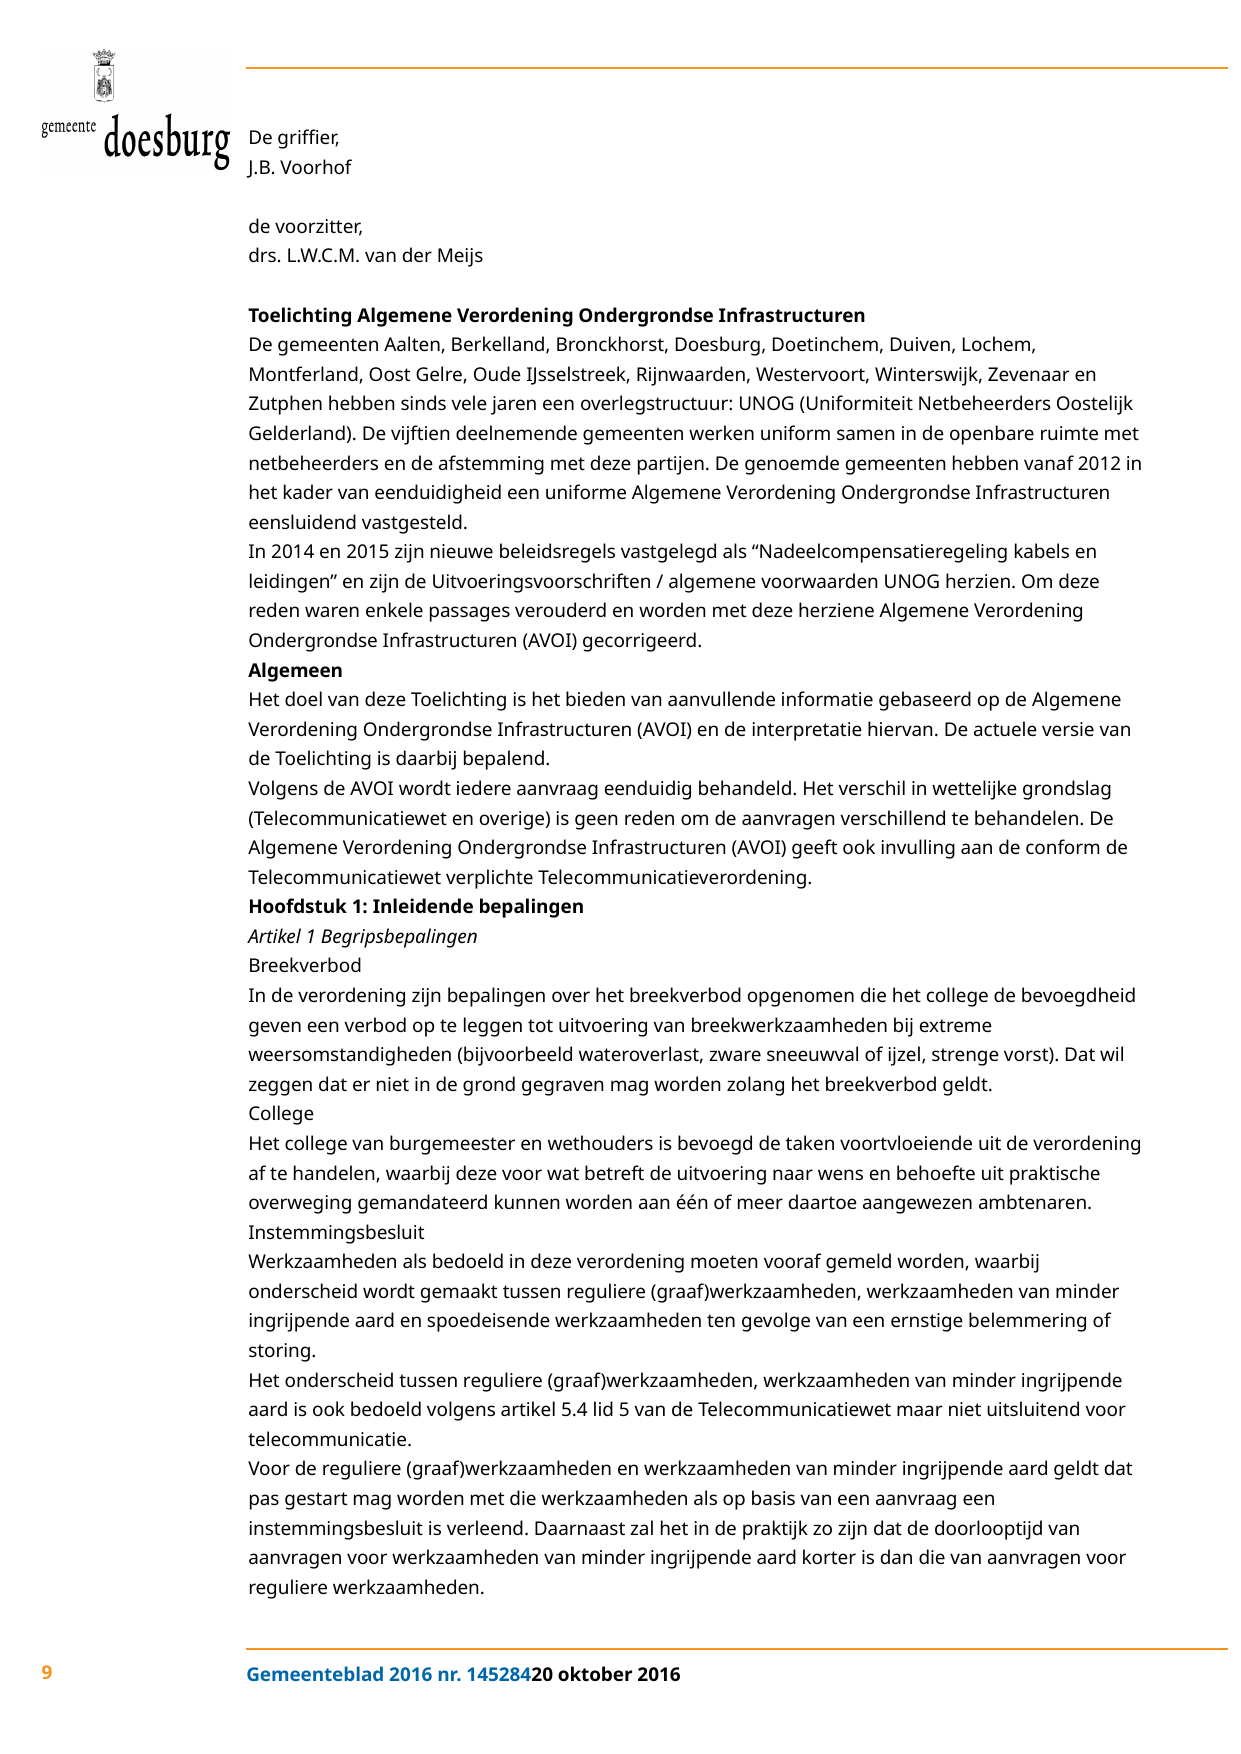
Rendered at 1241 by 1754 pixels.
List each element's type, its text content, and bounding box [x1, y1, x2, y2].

text Werkzaamheden als bedoeld in deze verordening moeten vooraf gemeld worden, waarbij onderscheid wordt gemaakt tussen reguliere (graaf)werkzaamheden, werkzaamheden van minder ingrijpende aard en spoedeisende werkzaamheden ten gevolge van een ernstige belemmering of storing. [248, 1248, 1152, 1363]
text de voorzitter, [248, 213, 1152, 239]
picture [41, 47, 231, 172]
text Instemmingsbesluit [248, 1219, 1152, 1245]
text Algemeen [248, 657, 1152, 683]
text College [248, 1101, 1152, 1126]
text In 2014 en 2015 zijn nieuwe beleidsregels vastgelegd als “Nadeelcompensatieregeling kabels en leidingen” en zijn de Uitvoeringsvoorschriften / algemene voorwaarden UNOG herzien. Om deze reden waren enkele passages verouderd en worden met deze herziene Algemene Verordening Ondergrondse Infrastructuren (AVOI) gecorrigeerd. [248, 538, 1152, 653]
text drs. L.W.C.M. van der Meijs [248, 243, 1152, 268]
text Het doel van deze Toelichting is het bieden van aanvullende informatie gebaseerd op de Algemene Verordening Ondergrondse Infrastructuren (AVOI) en de interpretatie hiervan. De actuele versie van de Toelichting is daarbij bepalend. [248, 686, 1152, 771]
text Breekverbod [248, 953, 1152, 978]
text De gemeenten Aalten, Berkelland, Bronckhorst, Doesburg, Doetinchem, Duiven, Lochem, Montferland, Oost Gelre, Oude IJsselstreek, Rijnwaarden, Westervoort, Winterswijk, Zevenaar en Zutphen hebben sinds vele jaren een overlegstructuur: UNOG (Uniformiteit Netbeheerders Oostelijk Gelderland). De vijftien deelnemende gemeenten werken uniform samen in de openbare ruimte met netbeheerders en de afstemming met deze partijen. De genoemde gemeenten hebben vanaf 2012 in het kader van eenduidigheid een uniforme Algemene Verordening Ondergrondse Infrastructuren eensluidend vastgesteld. [248, 331, 1152, 535]
text Volgens de AVOI wordt iedere aanvraag eenduidig behandeld. Het verschil in wettelijke grondslag (Telecommunicatiewet en overige) is geen reden om de aanvragen verschillend te behandelen. De Algemene Verordening Ondergrondse Infrastructuren (AVOI) geeft ook invulling aan de conform de Telecommunicatiewet verplichte Telecommunicatieverordening. [248, 775, 1152, 890]
text Toelichting Algemene Verordening Ondergrondse Infrastructuren [248, 302, 1152, 328]
text De griffier, [248, 124, 1152, 150]
text J.B. Voorhof [248, 154, 1152, 180]
text Het college van burgemeester en wethouders is bevoegd de taken voortvloeiende uit de verordening af te handelen, waarbij deze voor wat betreft de uitvoering naar wens en behoefte uit praktische overweging gemandateerd kunnen worden aan één of meer daartoe aangewezen ambtenaren. [248, 1130, 1152, 1215]
text Het onderscheid tussen reguliere (graaf)werkzaamheden, werkzaamheden van minder ingrijpende aard is ook bedoeld volgens artikel 5.4 lid 5 van de Telecommunicatiewet maar niet uitsluitend voor telecommunicatie. [248, 1367, 1152, 1452]
text Hoofdstuk 1: Inleidende bepalingen [248, 893, 1152, 919]
text Voor de reguliere (graaf)werkzaamheden en werkzaamheden van minder ingrijpende aard geldt dat pas gestart mag worden met die werkzaamheden als op basis van een aanvraag een instemmingsbesluit is verleend. Daarnaast zal het in de praktijk zo zijn dat de doorlooptijd van aanvragen voor werkzaamheden van minder ingrijpende aard korter is dan die van aanvragen voor reguliere werkzaamheden. [248, 1456, 1152, 1600]
text In de verordening zijn bepalingen over het breekverbod opgenomen die het college de bevoegdheid geven een verbod op te leggen tot uitvoering van breekwerkzaamheden bij extreme weersomstandigheden (bijvoorbeeld wateroverlast, zware sneeuwval of ijzel, strenge vorst). Dat wil zeggen dat er niet in de grond gegraven mag worden zolang het breekverbod geldt. [248, 982, 1152, 1097]
text Artikel 1 Begripsbepalingen [248, 923, 1152, 949]
